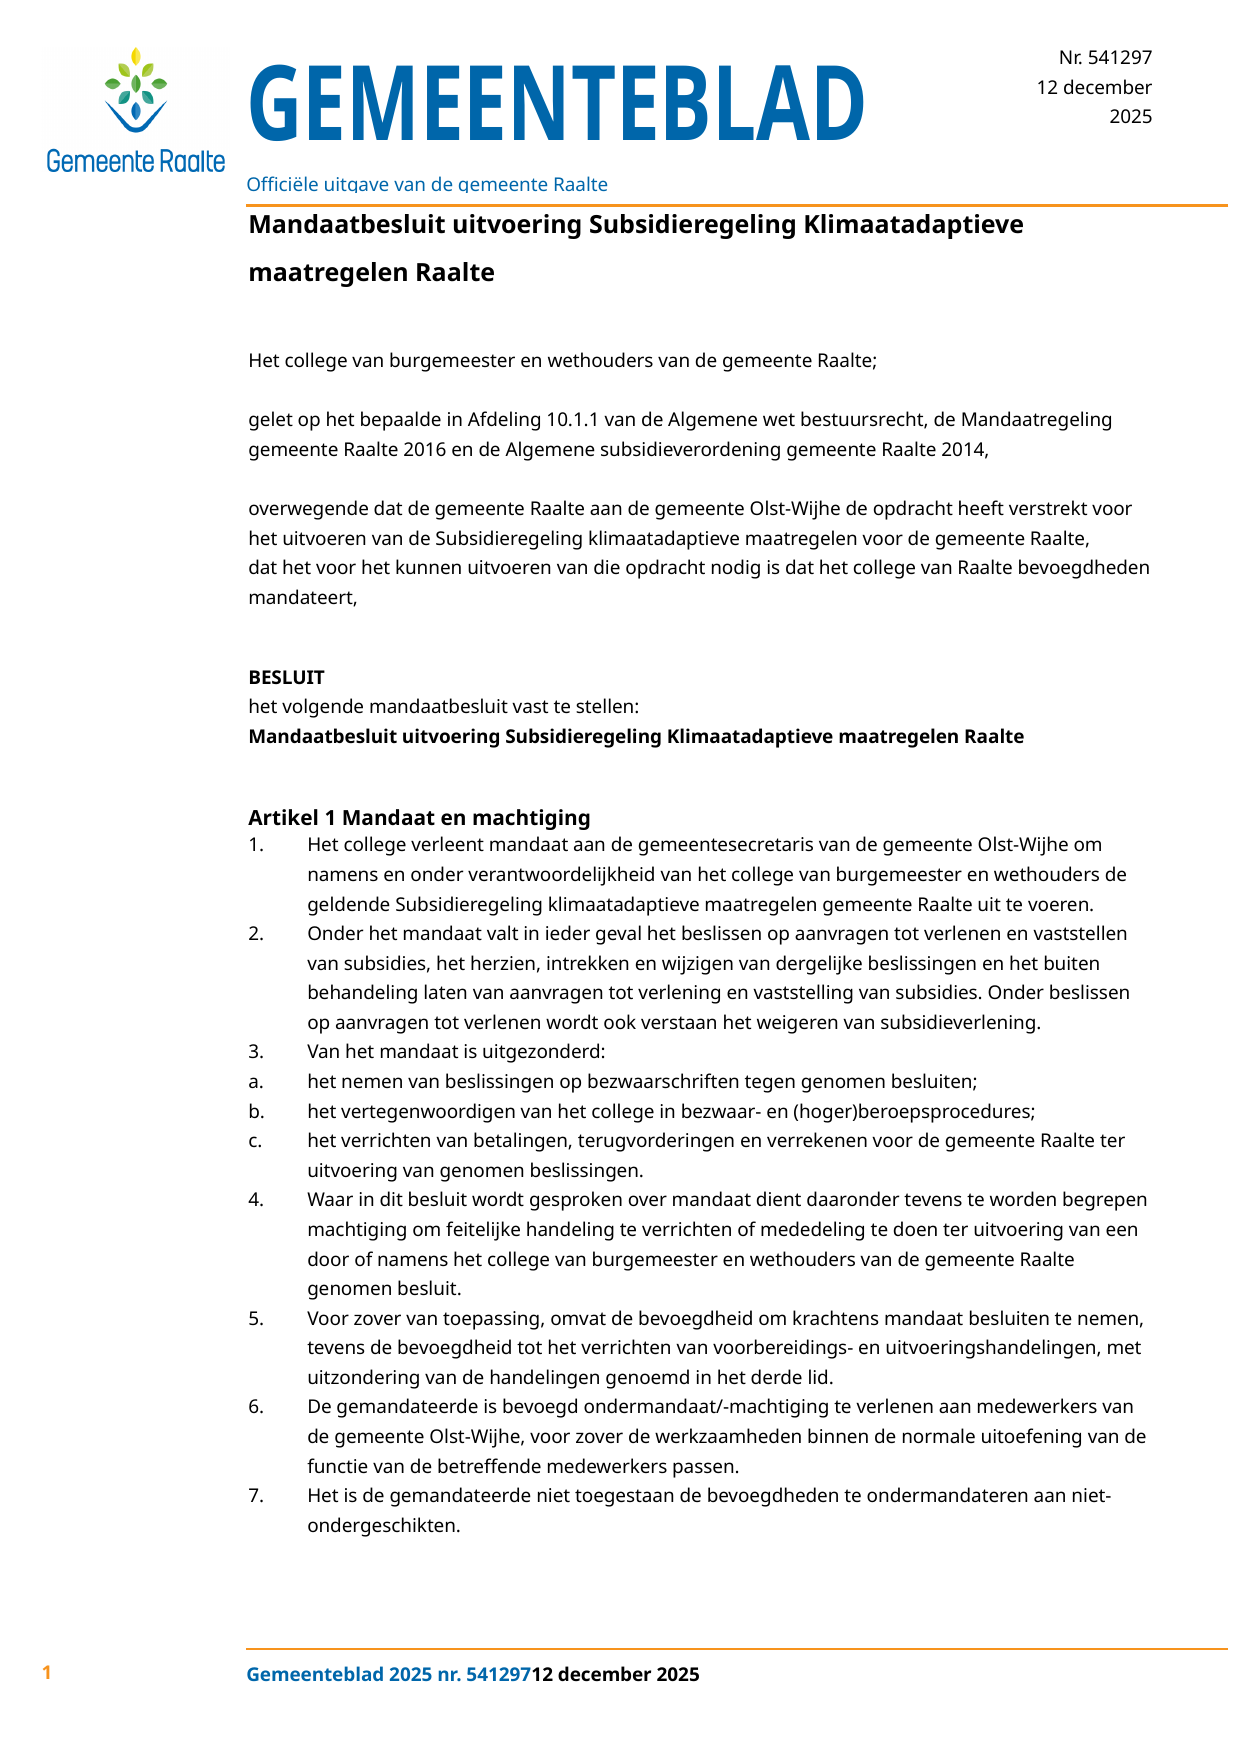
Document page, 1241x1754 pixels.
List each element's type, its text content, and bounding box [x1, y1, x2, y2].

text dat het voor het kunnen uitvoeren van die opdracht nodig is dat het college van Raalte bevoegdheden mandateert, [248, 554, 1152, 610]
list De gemandateerde is bevoegd ondermandaat/-machtiging te verlenen aan medewerkers van de gemeente Olst-Wijhe, voor zover de werkzaamheden binnen de normale uitoefening van de functie van de betreffende medewerkers passen. [248, 1394, 1152, 1479]
list het vertegenwoordigen van het college in bezwaar- en (hoger)beroepsprocedures; [248, 1098, 1152, 1124]
picture [41, 47, 231, 172]
list Onder het mandaat valt in ieder geval het beslissen op aanvragen tot verlenen en vaststellen van subsidies, het herzien, intrekken en wijzigen van dergelijke beslissingen en het buiten behandeling laten van aanvragen tot verlening en vaststelling van subsidies. Onder beslissen op aanvragen tot verlenen wordt ook verstaan het weigeren van subsidieverlening. [248, 920, 1152, 1035]
list Waar in dit besluit wordt gesproken over mandaat dient daaronder tevens te worden begrepen machtiging om feitelijke handeling te verrichten of mededeling te doen ter uitvoering van een door of namens het college van burgemeester en wethouders van de gemeente Raalte genomen besluit. [248, 1187, 1152, 1301]
text Artikel 1 Mandaat en machtiging [248, 803, 1152, 832]
list Het college verleent mandaat aan de gemeentesecretaris van de gemeente Olst-Wijhe om namens en onder verantwoordelijkheid van het college van burgemeester en wethouders de geldende Subsidieregeling klimaatadaptieve maatregelen gemeente Raalte uit te voeren. [248, 832, 1152, 917]
text gelet op het bepaalde in Afdeling 10.1.1 van de Algemene wet bestuursrecht, de Mandaatregeling gemeente Raalte 2016 en de Algemene subsidieverordening gemeente Raalte 2014, [248, 407, 1152, 462]
list Van het mandaat is uitgezonderd: [248, 1039, 1152, 1064]
list Voor zover van toepassing, omvat de bevoegdheid om krachtens mandaat besluiten te nemen, tevens de bevoegdheid tot het verrichten van voorbereidings- en uitvoeringshandelingen, met uitzondering van de handelingen genoemd in het derde lid. [248, 1305, 1152, 1390]
list Het is de gemandateerde niet toegestaan de bevoegdheden te ondermandateren aan niet-ondergeschikten. [248, 1482, 1152, 1538]
text overwegende dat de gemeente Raalte aan de gemeente Olst-Wijhe de opdracht heeft verstrekt voor het uitvoeren van de Subsidieregeling klimaatadaptieve maatregelen voor de gemeente Raalte, [248, 495, 1152, 551]
text het volgende mandaatbesluit vast te stellen: [248, 694, 1152, 719]
list het verrichten van betalingen, terugvorderingen en verrekenen voor de gemeente Raalte ter uitvoering van genomen beslissingen. [248, 1127, 1152, 1183]
text BESLUIT [248, 664, 1152, 690]
text Het college van burgemeester en wethouders van de gemeente Raalte; [248, 347, 1152, 373]
list het nemen van beslissingen op bezwaarschriften tegen genomen besluiten; [248, 1068, 1152, 1094]
text Mandaatbesluit uitvoering Subsidieregeling Klimaatadaptieve maatregelen Raalte [248, 723, 1152, 749]
text Mandaatbesluit uitvoering Subsidieregeling Klimaatadaptieve maatregelen Raalte [248, 207, 1152, 288]
